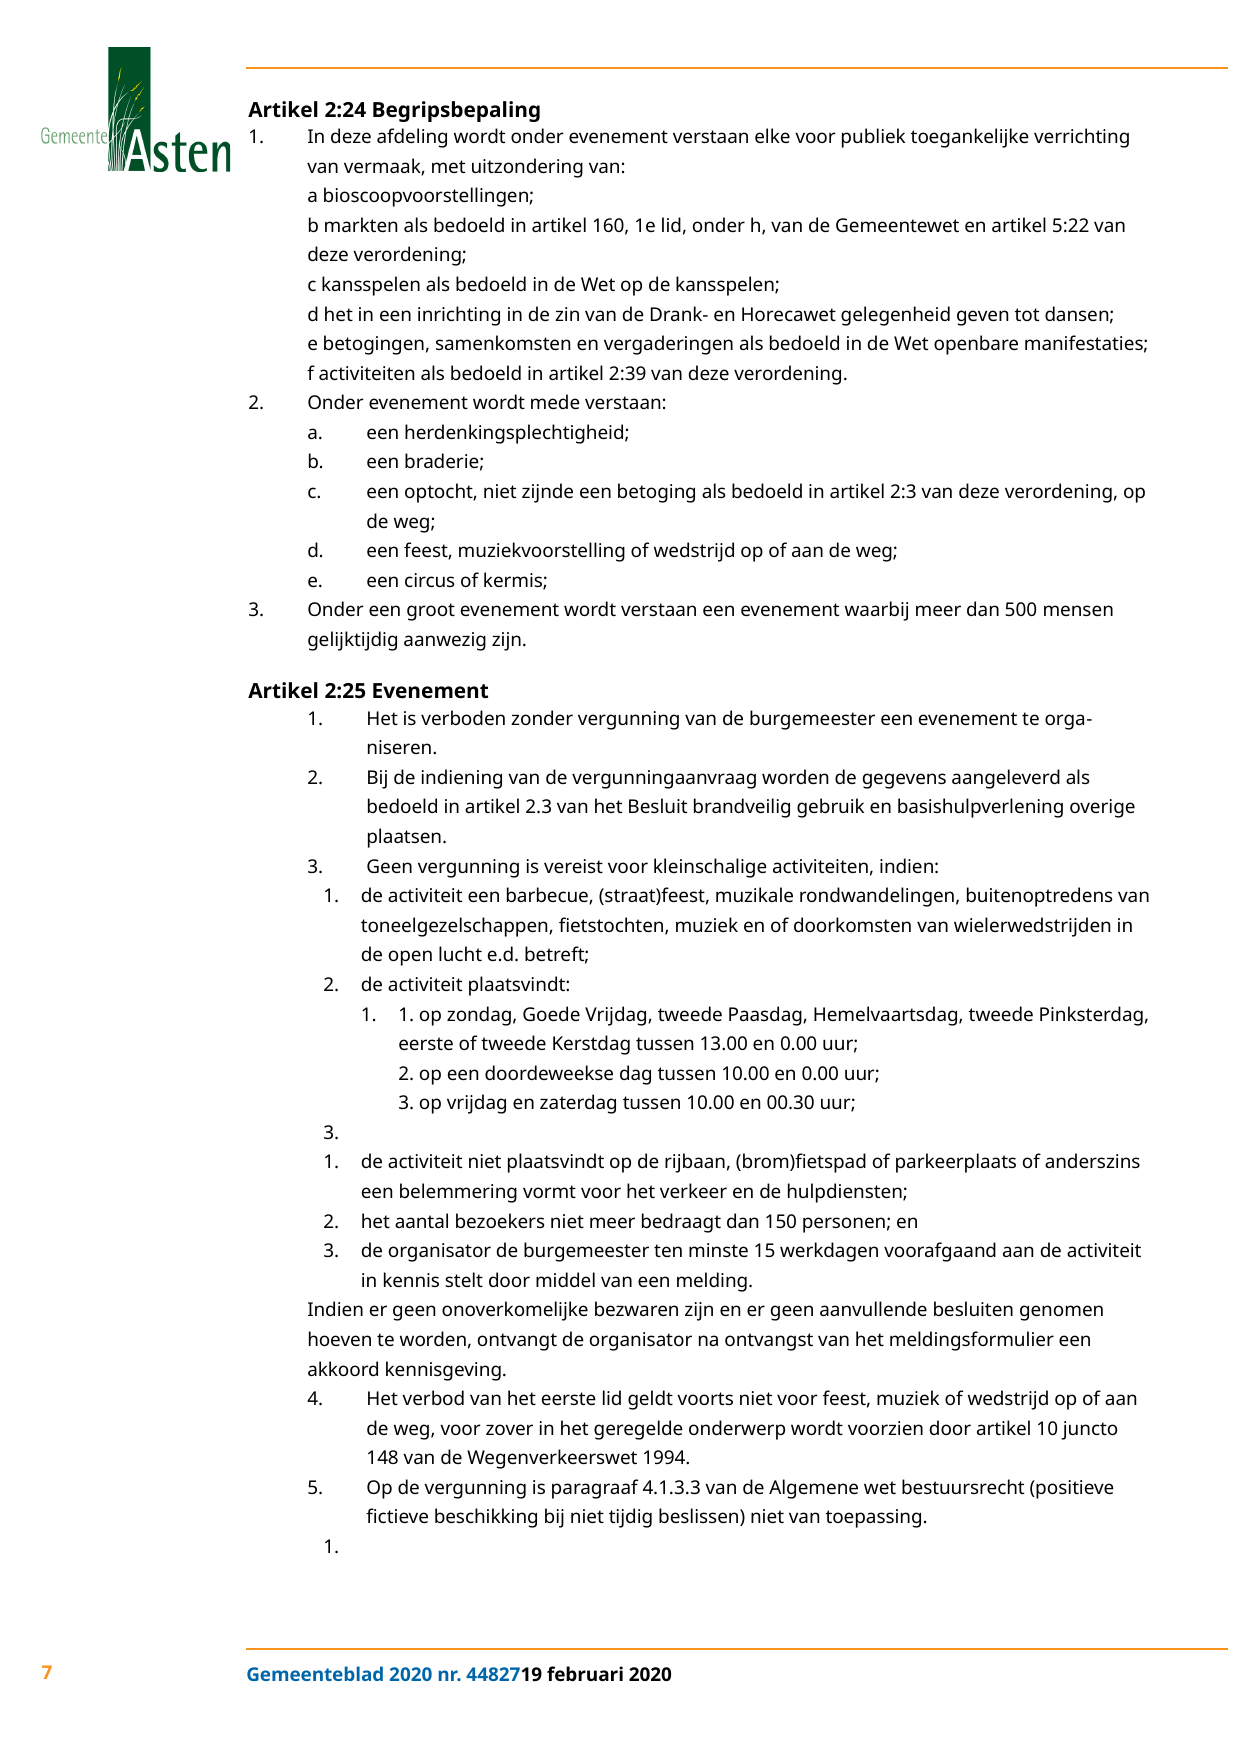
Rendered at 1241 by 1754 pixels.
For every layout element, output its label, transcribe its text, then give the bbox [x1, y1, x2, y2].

list 1. op zondag, Goede Vrijdag, tweede Paasdag, Hemelvaartsdag, tweede Pinksterdag, eerste of tweede Kerstdag tussen 13.00 en 0.00 uur; [361, 1001, 1152, 1056]
list Geen vergunning is vereist voor kleinschalige activiteiten, indien: [307, 853, 1152, 879]
list a bioscoopvoorstellingen; [248, 182, 1152, 208]
list 2. op een doordeweekse dag tussen 10.00 en 0.00 uur; [361, 1060, 1152, 1086]
list d het in een inrichting in de zin van de Drank- en Horecawet gelegenheid geven tot dansen; [248, 301, 1152, 326]
list In deze afdeling wordt onder evenement verstaan elke voor publiek toegankelijke verrichting van vermaak, met uitzondering van: [248, 123, 1152, 178]
list e betogingen, samenkomsten en vergaderingen als bedoeld in de Wet openbare manifestaties; [248, 330, 1152, 356]
list de activiteit een barbecue, (straat)feest, muzikale rondwandelingen, buitenoptredens van toneelgezelschappen, fietstochten, muziek en of doorkomsten van wielerwedstrijden in de open lucht e.d. betreft; [323, 882, 1152, 967]
list c kansspelen als bedoeld in de Wet op de kansspelen; [248, 271, 1152, 297]
list Onder een groot evenement wordt verstaan een evenement waarbij meer dan 500 mensen gelijktijdig aanwezig zijn. [248, 597, 1152, 652]
list een optocht, niet zijnde een betoging als bedoeld in artikel 2:3 van deze verordening, op de weg; [307, 478, 1152, 533]
list de activiteit niet plaatsvindt op de rijbaan, (brom)fietspad of parkeerplaats of anderszins een belemmering vormt voor het verkeer en de hulpdiensten; [323, 1149, 1152, 1204]
list Indien er geen onoverkomelijke bezwaren zijn en er geen aanvullende besluiten genomen hoeven te worden, ontvangt de organisator na ontvangst van het meldingsformulier een akkoord kennisgeving. [248, 1297, 1152, 1382]
list een herdenkingsplechtigheid; [307, 419, 1152, 445]
picture [41, 47, 231, 172]
list een circus of kermis; [307, 567, 1152, 593]
list Het is verboden zonder vergunning van de burgemeester een evenement te orga­niseren. [307, 705, 1152, 760]
list Onder evenement wordt mede verstaan: [248, 389, 1152, 415]
list een feest, muziekvoorstelling of wedstrijd op of aan de weg; [307, 537, 1152, 563]
list b markten als bedoeld in artikel 160, 1e lid, onder h, van de Gemeentewet en artikel 5:22 van deze verordening; [248, 212, 1152, 267]
list een braderie; [307, 449, 1152, 474]
text Artikel 2:25 Evenement [248, 677, 1152, 705]
list de organisator de burgemeester ten minste 15 werkdagen voorafgaand aan de activiteit in kennis stelt door middel van een melding. [323, 1237, 1152, 1293]
list Bij de indiening van de vergunningaanvraag worden de gegevens aangeleverd als bedoeld in artikel 2.3 van het Besluit brandveilig gebruik en basishulpverlening overige plaatsen. [307, 764, 1152, 849]
text Artikel 2:24 Begripsbepaling [248, 95, 1152, 123]
list Op de vergunning is paragraaf 4.1.3.3 van de Algemene wet bestuursrecht (positieve fictieve beschikking bij niet tijdig beslissen) niet van toepassing. [307, 1474, 1152, 1529]
list f activiteiten als bedoeld in artikel 2:39 van deze verordening. [248, 360, 1152, 386]
list Het verbod van het eerste lid geldt voorts niet voor feest, muziek of wedstrijd op of aan de weg, voor zover in het geregelde onderwerp wordt voorzien door artikel 10 juncto 148 van de Wegenverkeerswet 1994. [307, 1385, 1152, 1470]
list het aantal bezoekers niet meer bedraagt dan 150 personen; en [323, 1208, 1152, 1234]
list 3. op vrijdag en zaterdag tussen 10.00 en 00.30 uur; [361, 1089, 1152, 1115]
list de activiteit plaatsvindt: [323, 971, 1152, 997]
